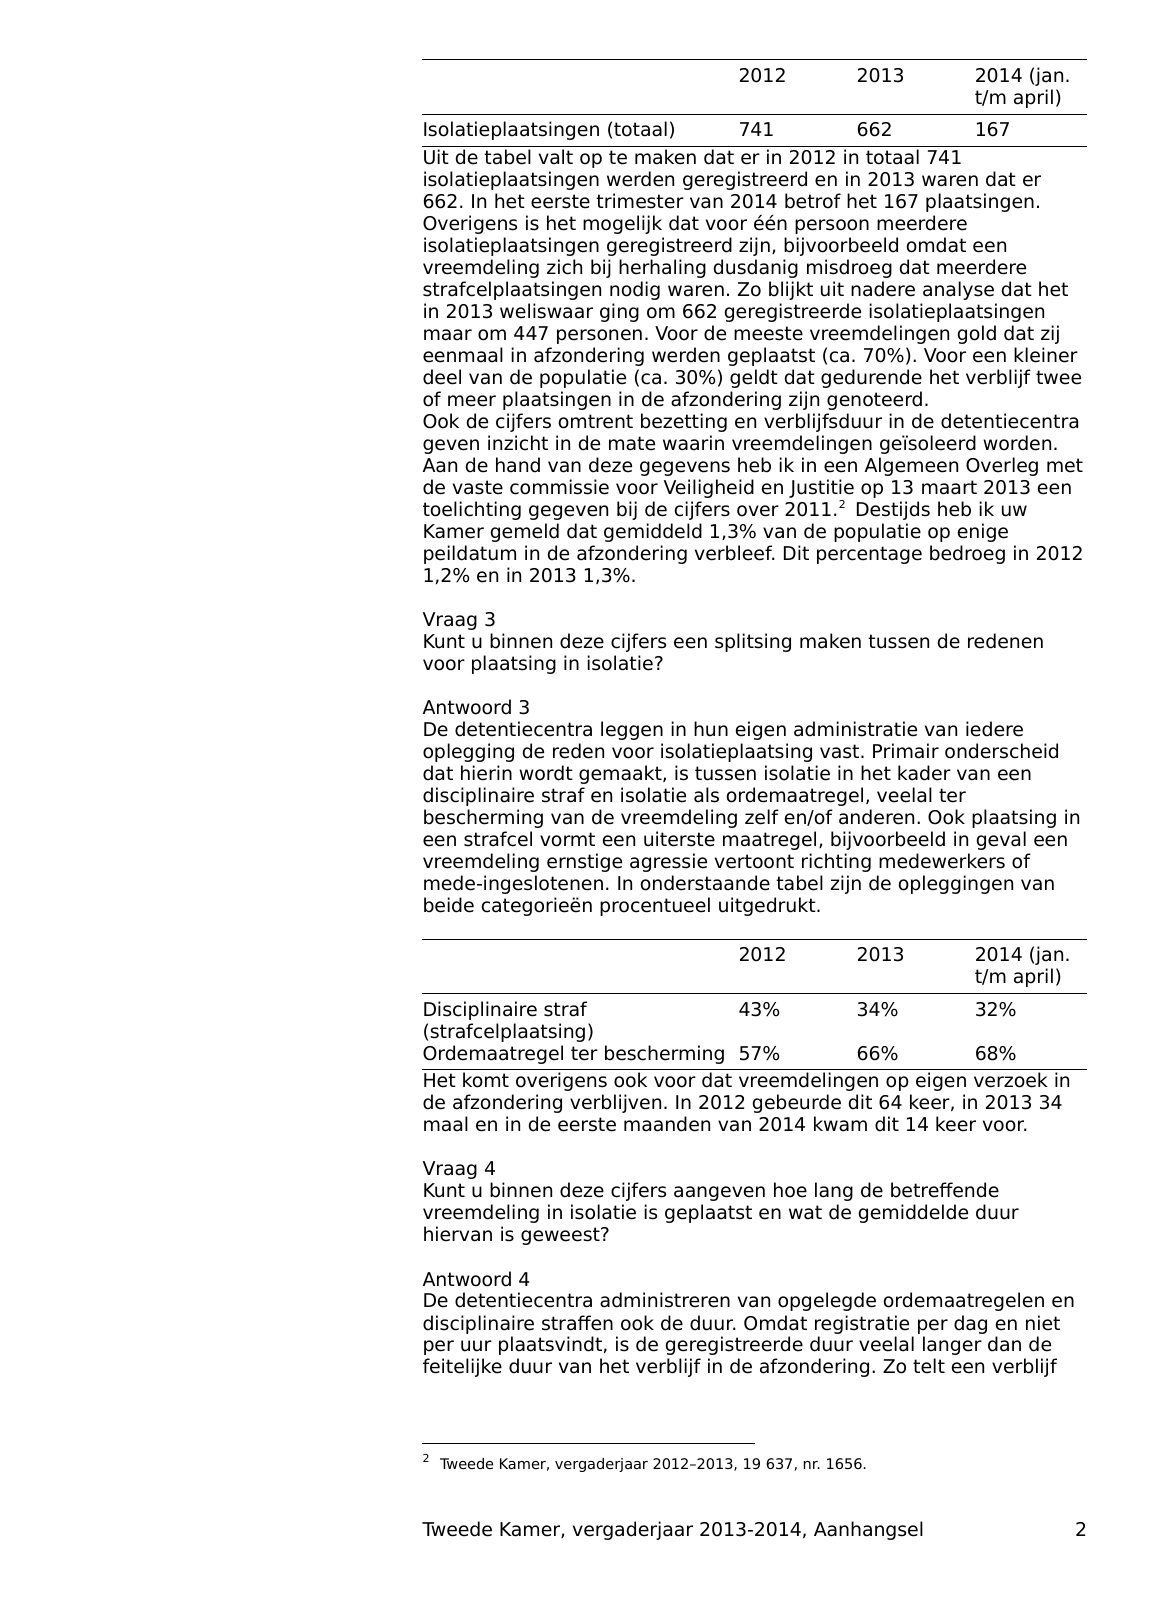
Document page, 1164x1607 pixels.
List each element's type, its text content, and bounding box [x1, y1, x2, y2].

table_cell 43% [732, 994, 850, 1042]
text De detentiecentra administreren van opgelegde ordemaatregelen en disciplinaire straffen ook de duur. Omdat registratie per dag en niet per uur plaatsvindt, is de geregistreerde duur veelal langer dan de feitelijke duur van het verblijf in de afzondering. Zo telt een verblijf [422, 1290, 1087, 1378]
table_cell 34% [850, 994, 968, 1042]
table_cell 662 [850, 115, 968, 146]
table_cell 32% [969, 994, 1087, 1042]
text Antwoord 4 [422, 1268, 1087, 1290]
table_cell 741 [732, 115, 850, 146]
text Antwoord 3 [422, 697, 1087, 719]
table_header 2013 [850, 60, 968, 113]
table_cell 167 [969, 115, 1087, 146]
table_header [422, 60, 732, 113]
table_header 2012 [732, 60, 850, 113]
table_cell 68% [969, 1043, 1087, 1069]
text De detentiecentra leggen in hun eigen administratie van iedere oplegging de reden voor isolatieplaatsing vast. Primair onderscheid dat hierin wordt gemaakt, is tussen isolatie in het kader van een disciplinaire straf en isolatie als ordemaatregel, veelal ter bescherming van de vreemdeling zelf en/of anderen. Ook plaatsing in een strafcel vormt een uiterste maatregel, bijvoorbeeld in geval een vreemdeling ernstige agressie vertoont richting medewerkers of mede-ingeslotenen. In onderstaande tabel zijn de opleggingen van beide categorieën procentueel uitgedrukt. [422, 719, 1087, 917]
table_cell 66% [850, 1043, 968, 1069]
text Kunt u binnen deze cijfers een splitsing maken tussen de redenen voor plaatsing in isolatie? [422, 631, 1087, 674]
text Vraag 3 [422, 609, 1087, 631]
text Vraag 4 [422, 1158, 1087, 1180]
table_header [422, 940, 732, 993]
table_header 2012 [732, 940, 850, 993]
text Tweede Kamer, vergaderjaar 2012–2013, 19 637, nr. 1656. [422, 1452, 1087, 1474]
text Het komt overigens ook voor dat vreemdelingen op eigen verzoek in de afzondering verblijven. In 2012 gebeurde dit 64 keer, in 2013 34 maal en in de eerste maanden van 2014 kwam dit 14 keer voor. [422, 1070, 1087, 1136]
table_header 2013 [850, 940, 968, 993]
table_cell Isolatieplaatsingen (totaal) [422, 115, 732, 146]
table_cell Disciplinaire straf (strafcelplaatsing) [422, 994, 732, 1042]
table_cell 57% [732, 1043, 850, 1069]
table_header 2014 (jan. t/m april) [969, 60, 1087, 113]
table_cell Ordemaatregel ter bescherming [422, 1043, 732, 1069]
text Overigens is het mogelijk dat voor één persoon meerdere isolatieplaatsingen geregistreerd zijn, bijvoorbeeld omdat een vreemdeling zich bij herhaling dusdanig misdroeg dat meerdere strafcelplaatsingen nodig waren. Zo blijkt uit nadere analyse dat het in 2013 weliswaar ging om 662 geregistreerde isolatieplaatsingen maar om 447 personen. Voor de meeste vreemdelingen gold dat zij eenmaal in afzondering werden geplaatst (ca. 70%). Voor een kleiner deel van de populatie (ca. 30%) geldt dat gedurende het verblijf twee of meer plaatsingen in de afzondering zijn genoteerd. [422, 213, 1087, 411]
table_header 2014 (jan. t/m april) [969, 940, 1087, 993]
text Uit de tabel valt op te maken dat er in 2012 in totaal 741 isolatieplaatsingen werden geregistreerd en in 2013 waren dat er 662. In het eerste trimester van 2014 betrof het 167 plaatsingen. [422, 147, 1087, 213]
text Ook de cijfers omtrent bezetting en verblijfsduur in de detentiecentra geven inzicht in de mate waarin vreemdelingen geïsoleerd worden. Aan de hand van deze gegevens heb ik in een Algemeen Overleg met de vaste commissie voor Veiligheid en Justitie op 13 maart 2013 een toelichting gegeven bij de cijfers over 2011. Destijds heb ik uw Kamer gemeld dat gemiddeld 1,3% van de populatie op enige peildatum in de afzondering verbleef. Dit percentage bedroeg in 2012 1,2% en in 2013 1,3%. [422, 411, 1087, 586]
text Kunt u binnen deze cijfers aangeven hoe lang de betreffende vreemdeling in isolatie is geplaatst en wat de gemiddelde duur hiervan is geweest? [422, 1180, 1087, 1246]
